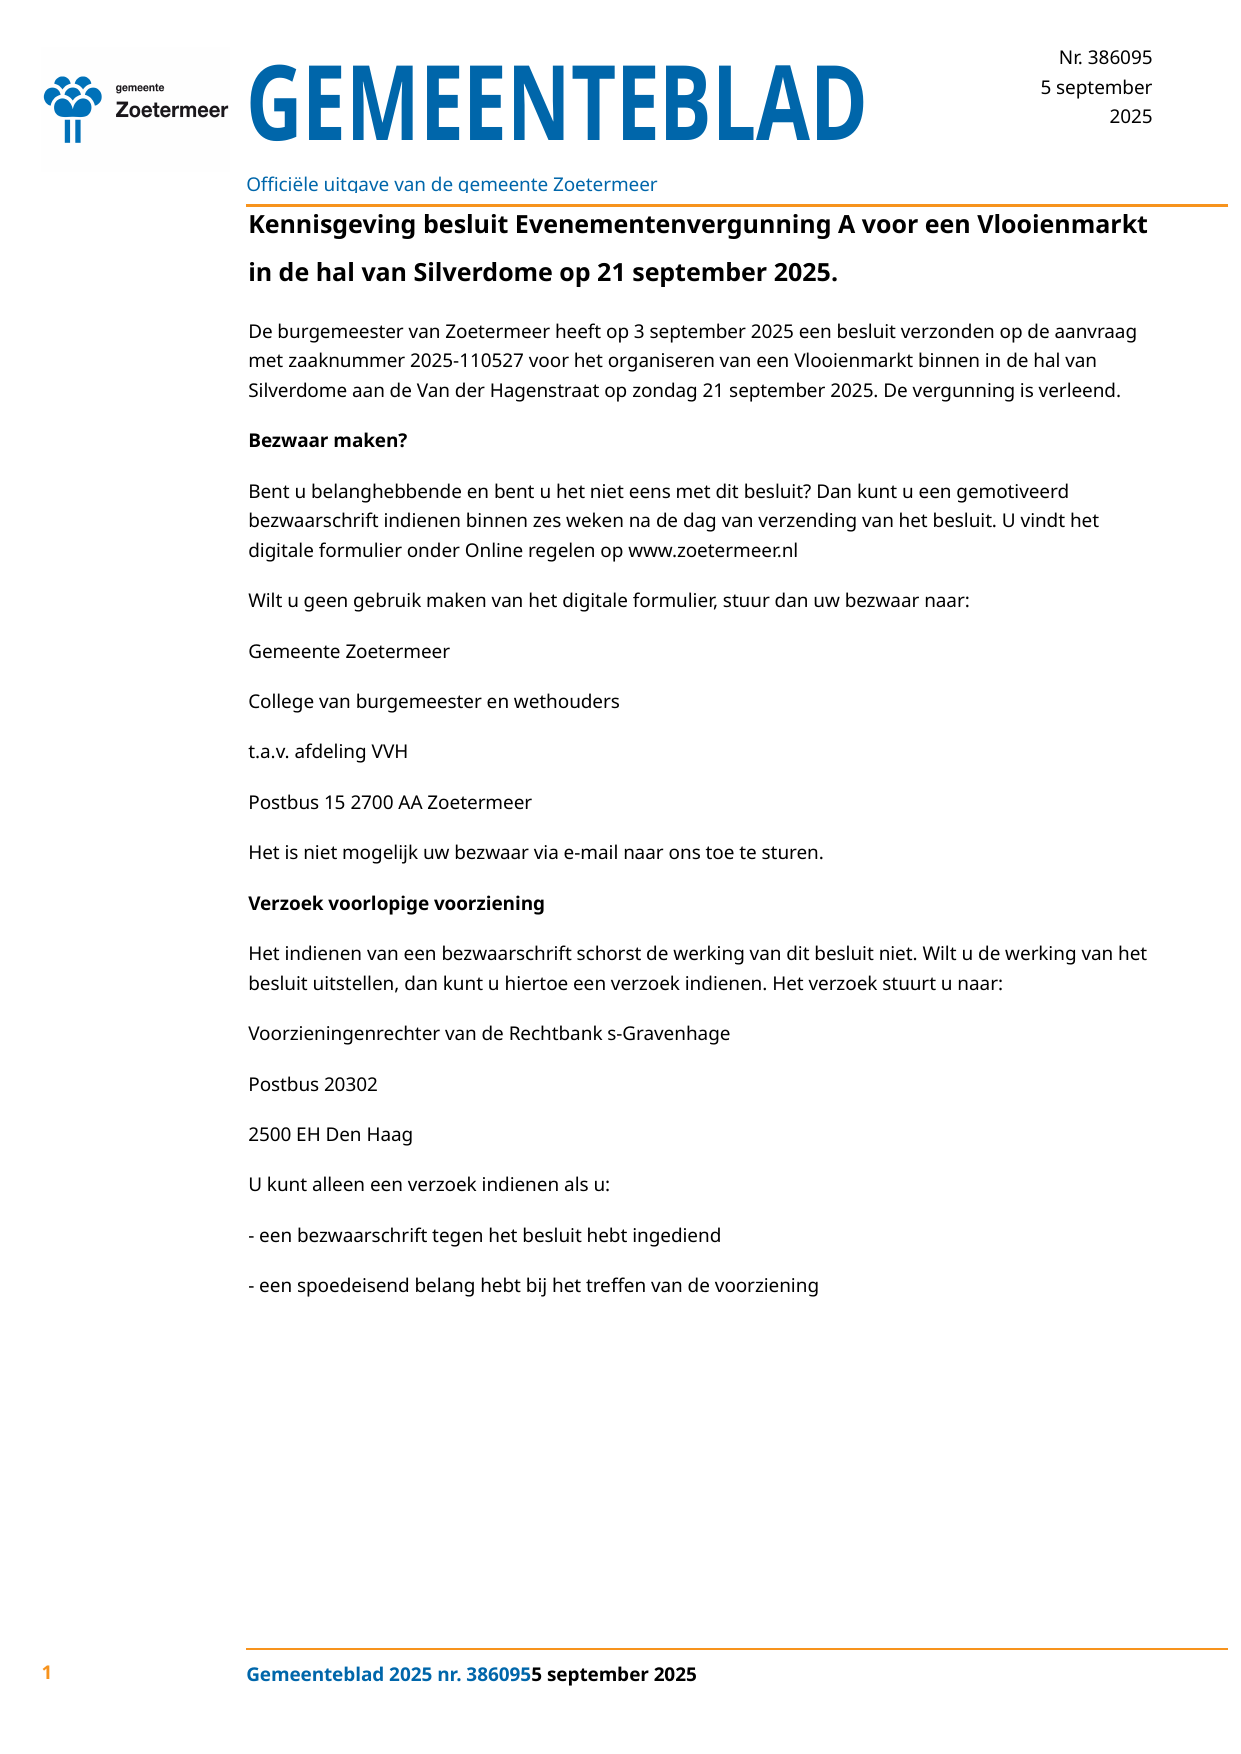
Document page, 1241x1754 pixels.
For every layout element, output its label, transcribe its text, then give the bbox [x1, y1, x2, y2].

picture [41, 47, 231, 172]
text Kennisgeving besluit Evenementenvergunning A voor een Vlooienmarkt in de hal van Silverdome op 21 september 2025. [248, 207, 1152, 288]
text Het is niet mogelijk uw bezwaar via e-mail naar ons toe te sturen. [248, 839, 1152, 865]
text De burgemeester van Zoetermeer heeft op 3 september 2025 een besluit verzonden op de aanvraag met zaaknummer 2025-110527 voor het organiseren van een Vlooienmarkt binnen in de hal van Silverdome aan de Van der Hagenstraat op zondag 21 september 2025. De vergunning is verleend. [248, 318, 1152, 403]
text - een spoedeisend belang hebt bij het treffen van de voorziening [248, 1272, 1152, 1298]
text Bezwaar maken? [248, 427, 1152, 453]
text Postbus 15 2700 AA Zoetermeer [248, 789, 1152, 815]
text Voorzieningenrechter van de Rechtbank s-Gravenhage [248, 1020, 1152, 1046]
text College van burgemeester en wethouders [248, 688, 1152, 714]
text Gemeente Zoetermeer [248, 638, 1152, 664]
text 2500 EH Den Haag [248, 1121, 1152, 1147]
text Wilt u geen gebruik maken van het digitale formulier, stuur dan uw bezwaar naar: [248, 587, 1152, 613]
text Verzoek voorlopige voorziening [248, 890, 1152, 916]
text Het indienen van een bezwaarschrift schorst de werking van dit besluit niet. Wilt u de werking van het besluit uitstellen, dan kunt u hiertoe een verzoek indienen. Het verzoek stuurt u naar: [248, 940, 1152, 996]
text t.a.v. afdeling VVH [248, 739, 1152, 764]
text Postbus 20302 [248, 1071, 1152, 1097]
text U kunt alleen een verzoek indienen als u: [248, 1172, 1152, 1197]
text - een bezwaarschrift tegen het besluit hebt ingediend [248, 1222, 1152, 1248]
text Bent u belanghebbende en bent u het niet eens met dit besluit? Dan kunt u een gemotiveerd bezwaarschrift indienen binnen zes weken na de dag van verzending van het besluit. U vindt het digitale formulier onder Online regelen op www.zoetermeer.nl [248, 478, 1152, 563]
